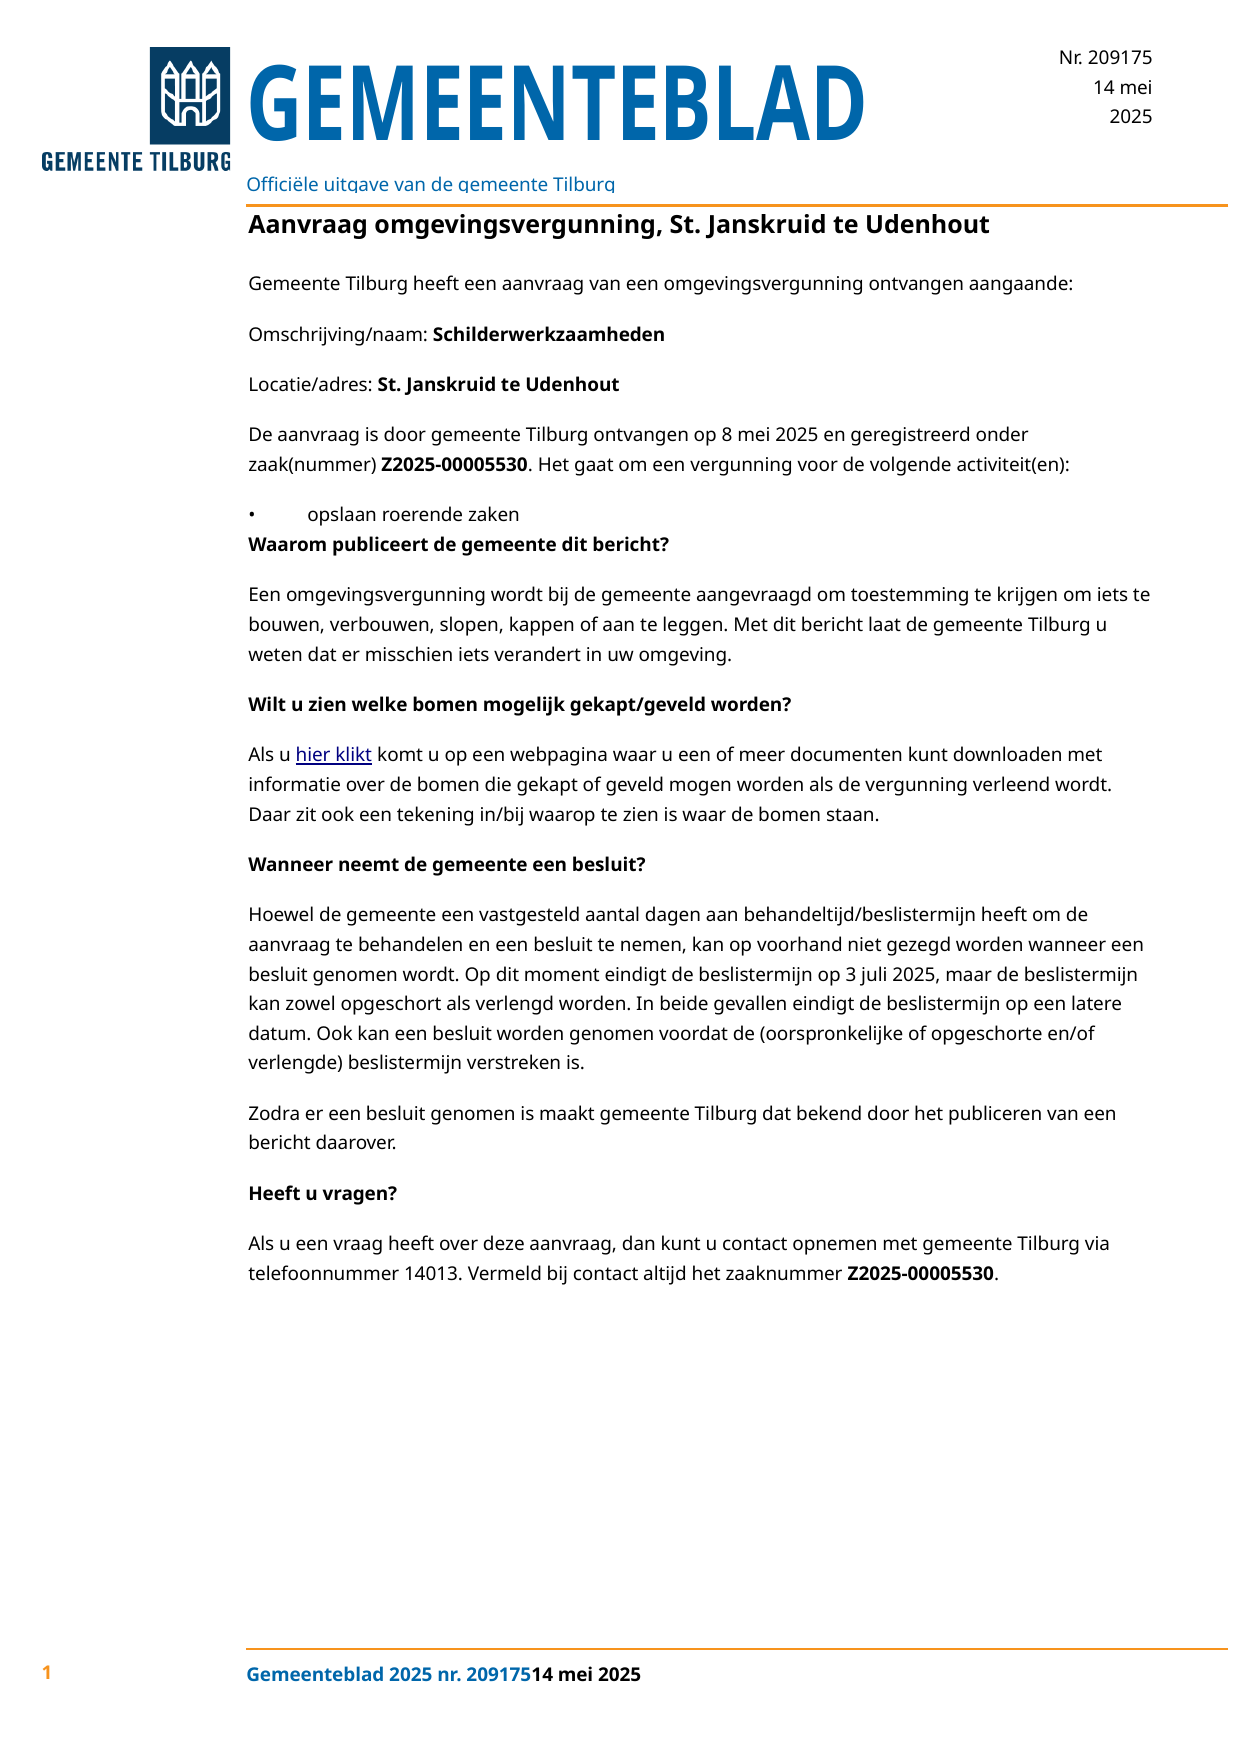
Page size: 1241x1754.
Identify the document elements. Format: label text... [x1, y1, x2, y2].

text De aanvraag is door gemeente Tilburg ontvangen op 8 mei 2025 en geregistreerd onder zaak(nummer) Z2025-00005530. Het gaat om een vergunning voor de volgende activiteit(en): [248, 422, 1152, 477]
text Locatie/adres: St. Janskruid te Udenhout [248, 371, 1152, 397]
text Als u hier klikt komt u op een webpagina waar u een of meer documenten kunt downloaden met informatie over de bomen die gekapt of geveld mogen worden als de vergunning verleend wordt. Daar zit ook een tekening in/bij waarop te zien is waar de bomen staan. [248, 742, 1152, 826]
text Hoewel de gemeente een vastgesteld aantal dagen aan behandeltijd/beslistermijn heeft om de aanvraag te behandelen en een besluit te nemen, kan op voorhand niet gezegd worden wanneer een besluit genomen wordt. Op dit moment eindigt de beslistermijn op 3 juli 2025, maar de beslistermijn kan zowel opgeschort als verlengd worden. In beide gevallen eindigt de beslistermijn op een latere datum. Ook kan een besluit worden genomen voordat de (oorspronkelijke of opgeschorte en/of verlengde) beslistermijn verstreken is. [248, 902, 1152, 1075]
text Omschrijving/naam: Schilderwerkzaamheden [248, 321, 1152, 346]
text Een omgevingsvergunning wordt bij de gemeente aangevraagd om toestemming te krijgen om iets te bouwen, verbouwen, slopen, kappen of aan te leggen. Met dit bericht laat de gemeente Tilburg u weten dat er misschien iets verandert in uw omgeving. [248, 582, 1152, 666]
text Heeft u vragen? [248, 1180, 1152, 1206]
text Aanvraag omgevingsvergunning, St. Janskruid te Udenhout [248, 207, 1152, 241]
picture [41, 47, 231, 172]
text Wanneer neemt de gemeente een besluit? [248, 851, 1152, 877]
text Wilt u zien welke bomen mogelijk gekapt/geveld worden? [248, 691, 1152, 717]
list opslaan roerende zaken [248, 502, 1152, 527]
text Zodra er een besluit genomen is maakt gemeente Tilburg dat bekend door het publiceren van een bericht daarover. [248, 1100, 1152, 1155]
text Gemeente Tilburg heeft een aanvraag van een omgevingsvergunning ontvangen aangaande: [248, 270, 1152, 296]
text Waarom publiceert de gemeente dit bericht? [248, 531, 1152, 557]
text Als u een vraag heeft over deze aanvraag, dan kunt u contact opnemen met gemeente Tilburg via telefoonnummer 14013. Vermeld bij contact altijd het zaaknummer Z2025-00005530. [248, 1230, 1152, 1286]
